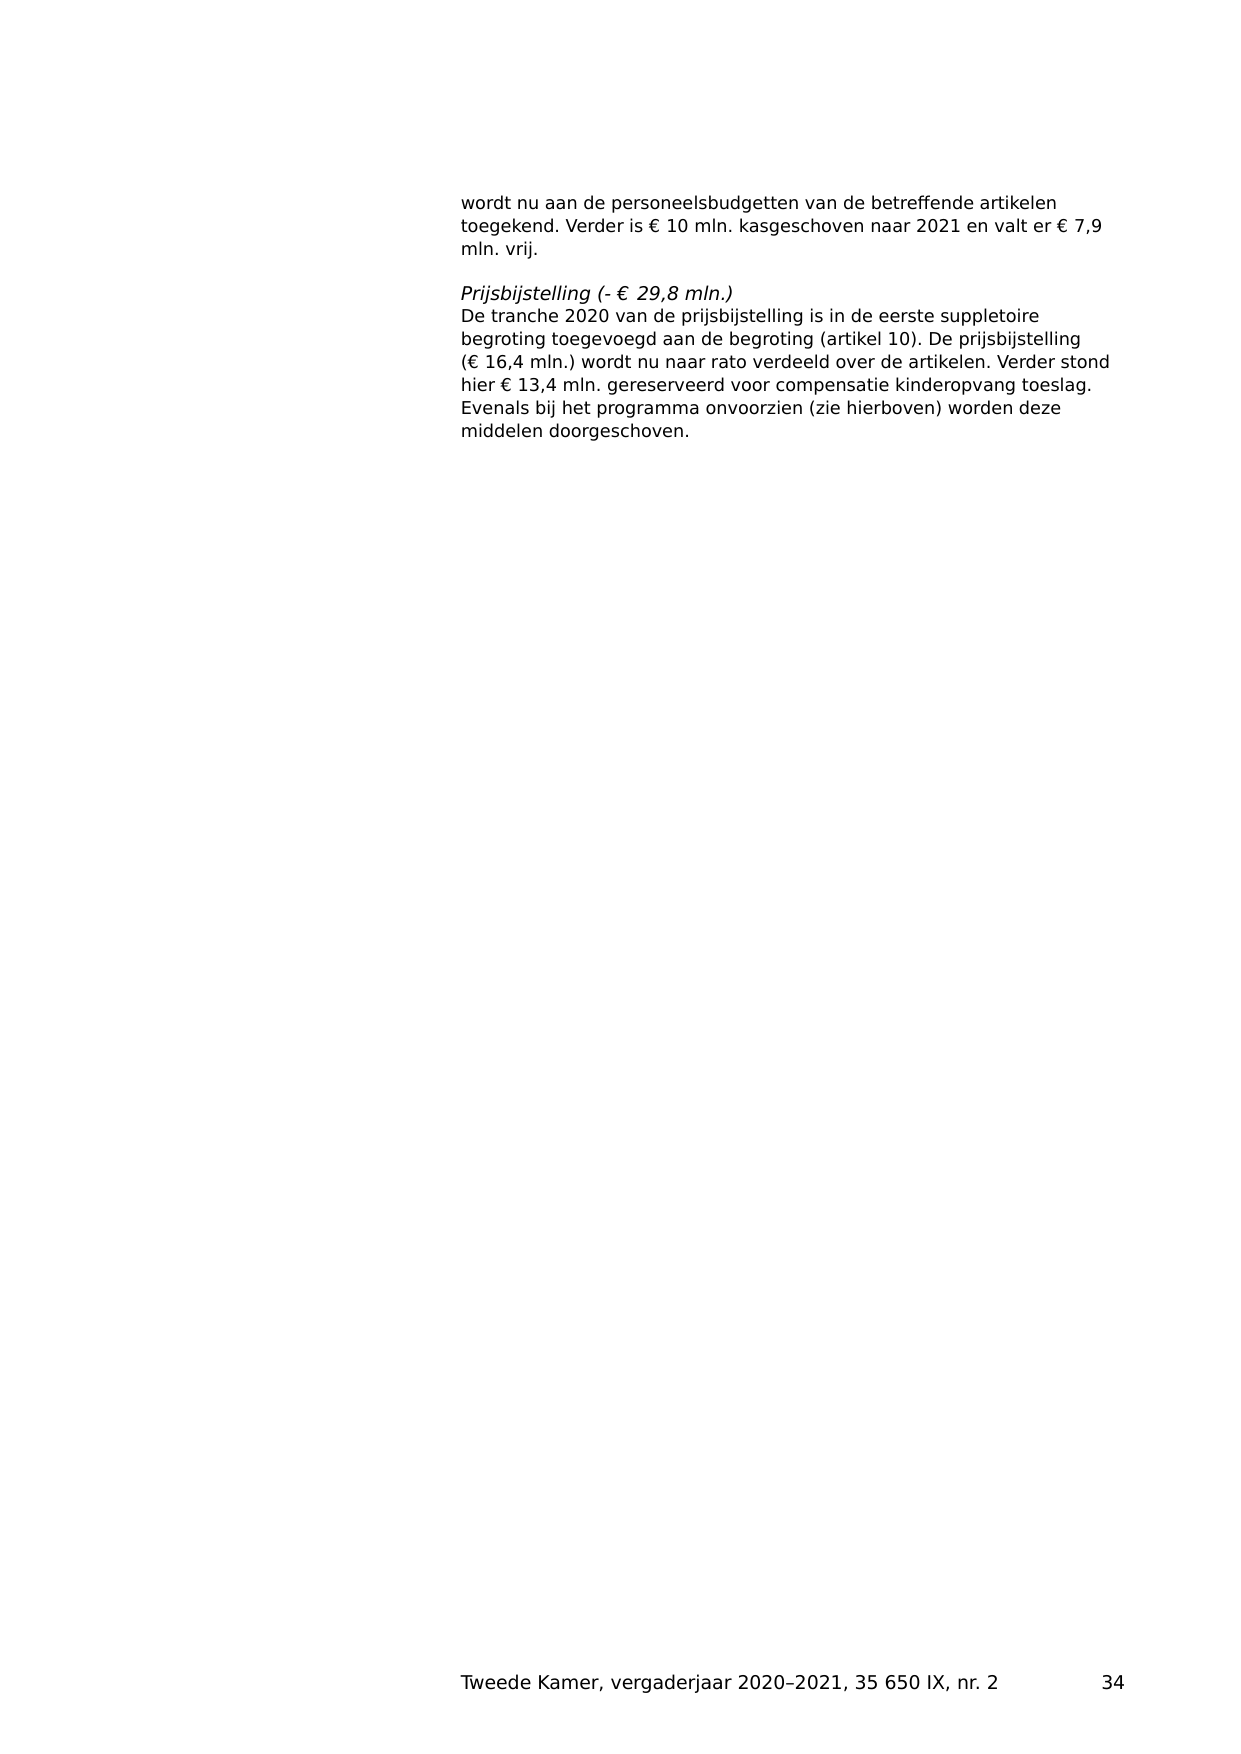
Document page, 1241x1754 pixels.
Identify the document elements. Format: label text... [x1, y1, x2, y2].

text De tranche 2020 van de prijsbijstelling is in de eerste suppletoire begroting toegevoegd aan de begroting (artikel 10). De prijsbijstelling (€ 16,4 mln.) wordt nu naar rato verdeeld over de artikelen. Verder stond hier € 13,4 mln. gereserveerd voor compensatie kinderopvang toeslag. Evenals bij het programma onvoorzien (zie hierboven) worden deze middelen doorgeschoven. [461, 304, 1125, 442]
text Prijsbijstelling (- € 29,8 mln.) [461, 282, 1125, 304]
text wordt nu aan de personeelsbudgetten van de betreffende artikelen toegekend. Verder is € 10 mln. kasgeschoven naar 2021 en valt er € 7,9 mln. vrij. [461, 191, 1125, 259]
